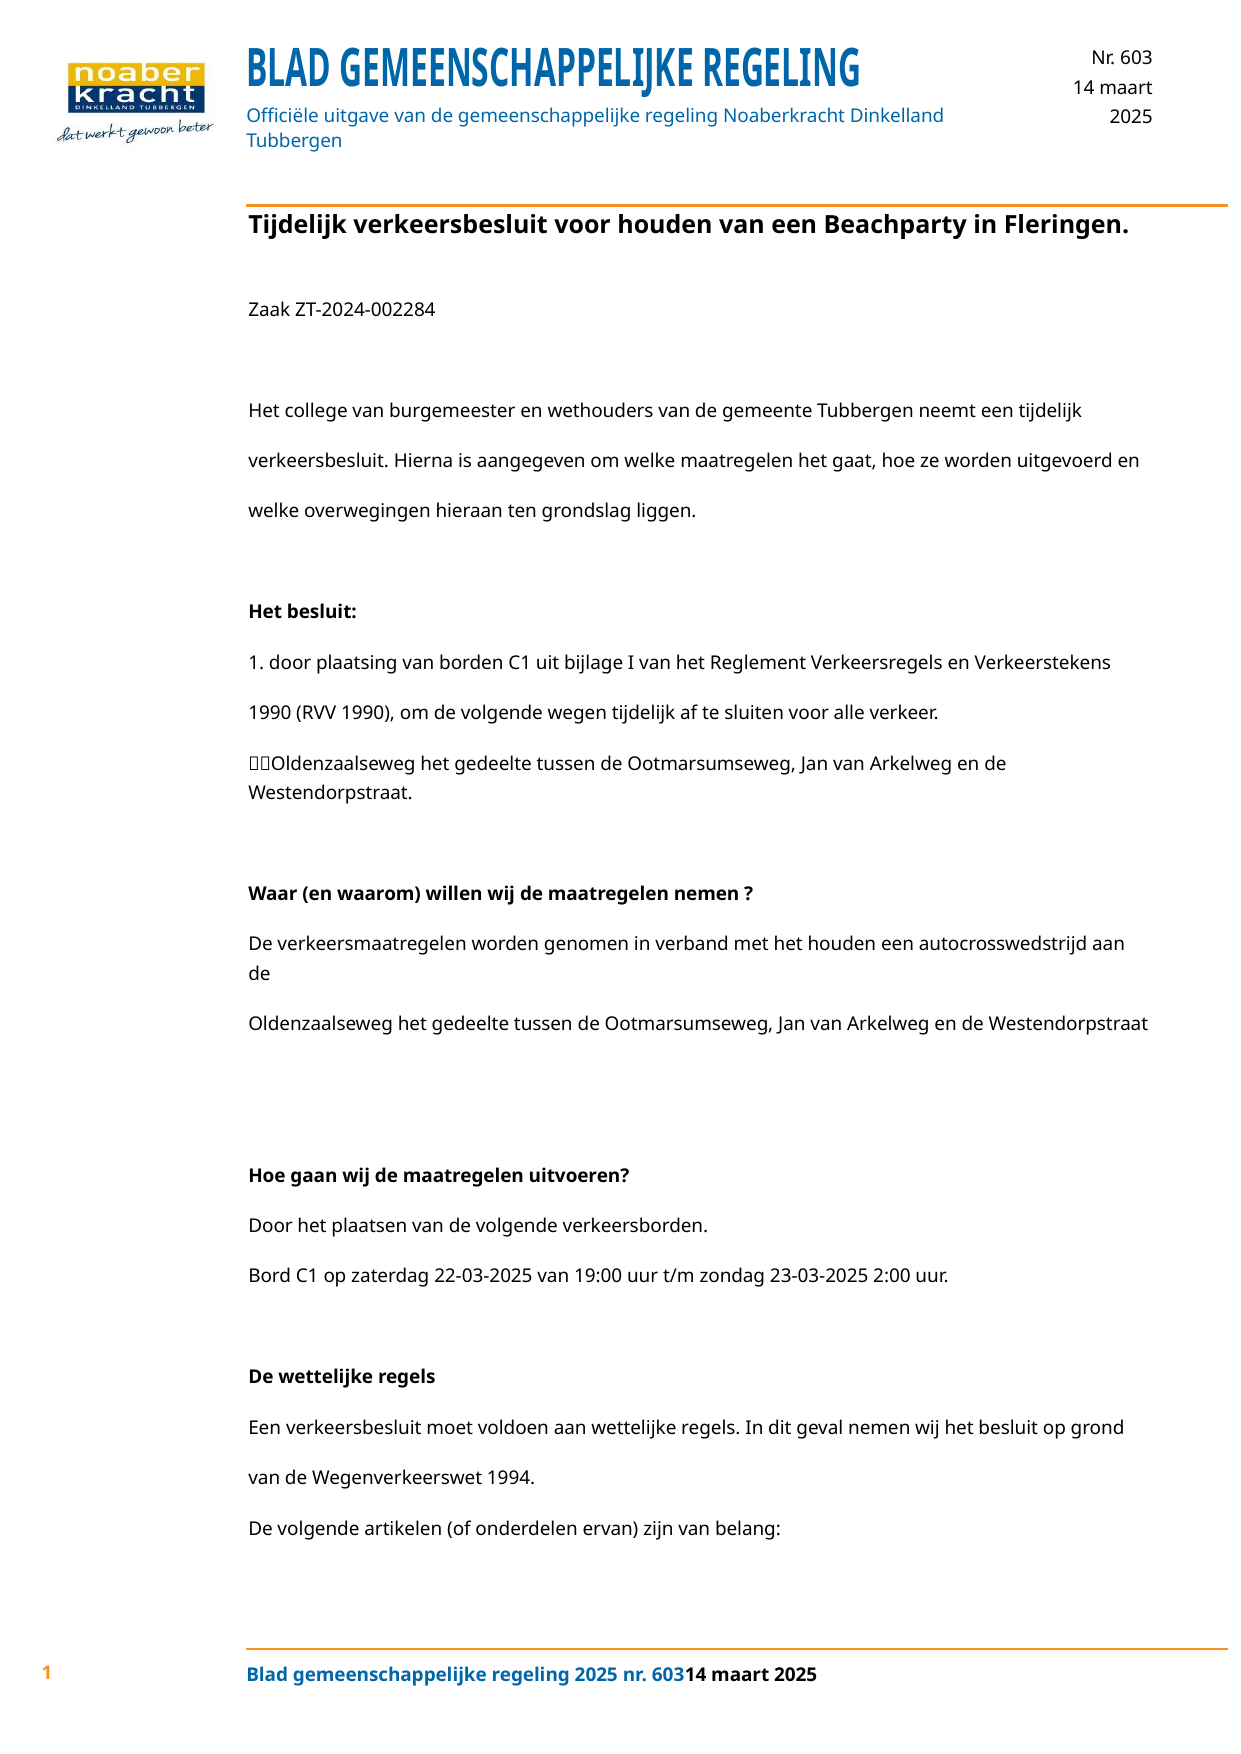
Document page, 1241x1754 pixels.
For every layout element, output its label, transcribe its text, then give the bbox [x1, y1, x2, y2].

text Het college van burgemeester en wethouders van de gemeente Tubbergen neemt een tijdelijk [248, 397, 1152, 423]
text De volgende artikelen (of onderdelen ervan) zijn van belang: [248, 1515, 1152, 1541]
text Zaak ZT-2024-002284 [248, 296, 1152, 322]
text Een verkeersbesluit moet voldoen aan wettelijke regels. In dit geval nemen wij het besluit op grond [248, 1414, 1152, 1440]
text Tijdelijk verkeersbesluit voor houden van een Beachparty in Fleringen. [248, 207, 1152, 241]
text van de Wegenverkeerswet 1994. [248, 1464, 1152, 1490]
text Oldenzaalseweg het gedeelte tussen de Ootmarsumseweg, Jan van Arkelweg en de Westendorpstraat [248, 1011, 1152, 1036]
text Waar (en waarom) willen wij de maatregelen nemen ? [248, 880, 1152, 906]
text Oldenzaalseweg het gedeelte tussen de Ootmarsumseweg, Jan van Arkelweg en de Westendorpstraat. [248, 750, 1152, 805]
text Hoe gaan wij de maatregelen uitvoeren? [248, 1162, 1152, 1188]
text Het besluit: [248, 598, 1152, 624]
picture [41, 47, 231, 172]
text Door het plaatsen van de volgende verkeersborden. [248, 1212, 1152, 1238]
text welke overwegingen hieraan ten grondslag liggen. [248, 498, 1152, 523]
text De wettelijke regels [248, 1363, 1152, 1389]
text 1990 (RVV 1990), om de volgende wegen tijdelijk af te sluiten voor alle verkeer. [248, 699, 1152, 725]
text De verkeersmaatregelen worden genomen in verband met het houden een autocrosswedstrijd aan de [248, 931, 1152, 986]
text 1. door plaatsing van borden C1 uit bijlage I van het Reglement Verkeersregels en Verkeerstekens [248, 649, 1152, 675]
text verkeersbesluit. Hierna is aangegeven om welke maatregelen het gaat, hoe ze worden uitgevoerd en [248, 447, 1152, 473]
text Bord C1 op zaterdag 22-03-2025 van 19:00 uur t/m zondag 23-03-2025 2:00 uur. [248, 1263, 1152, 1288]
